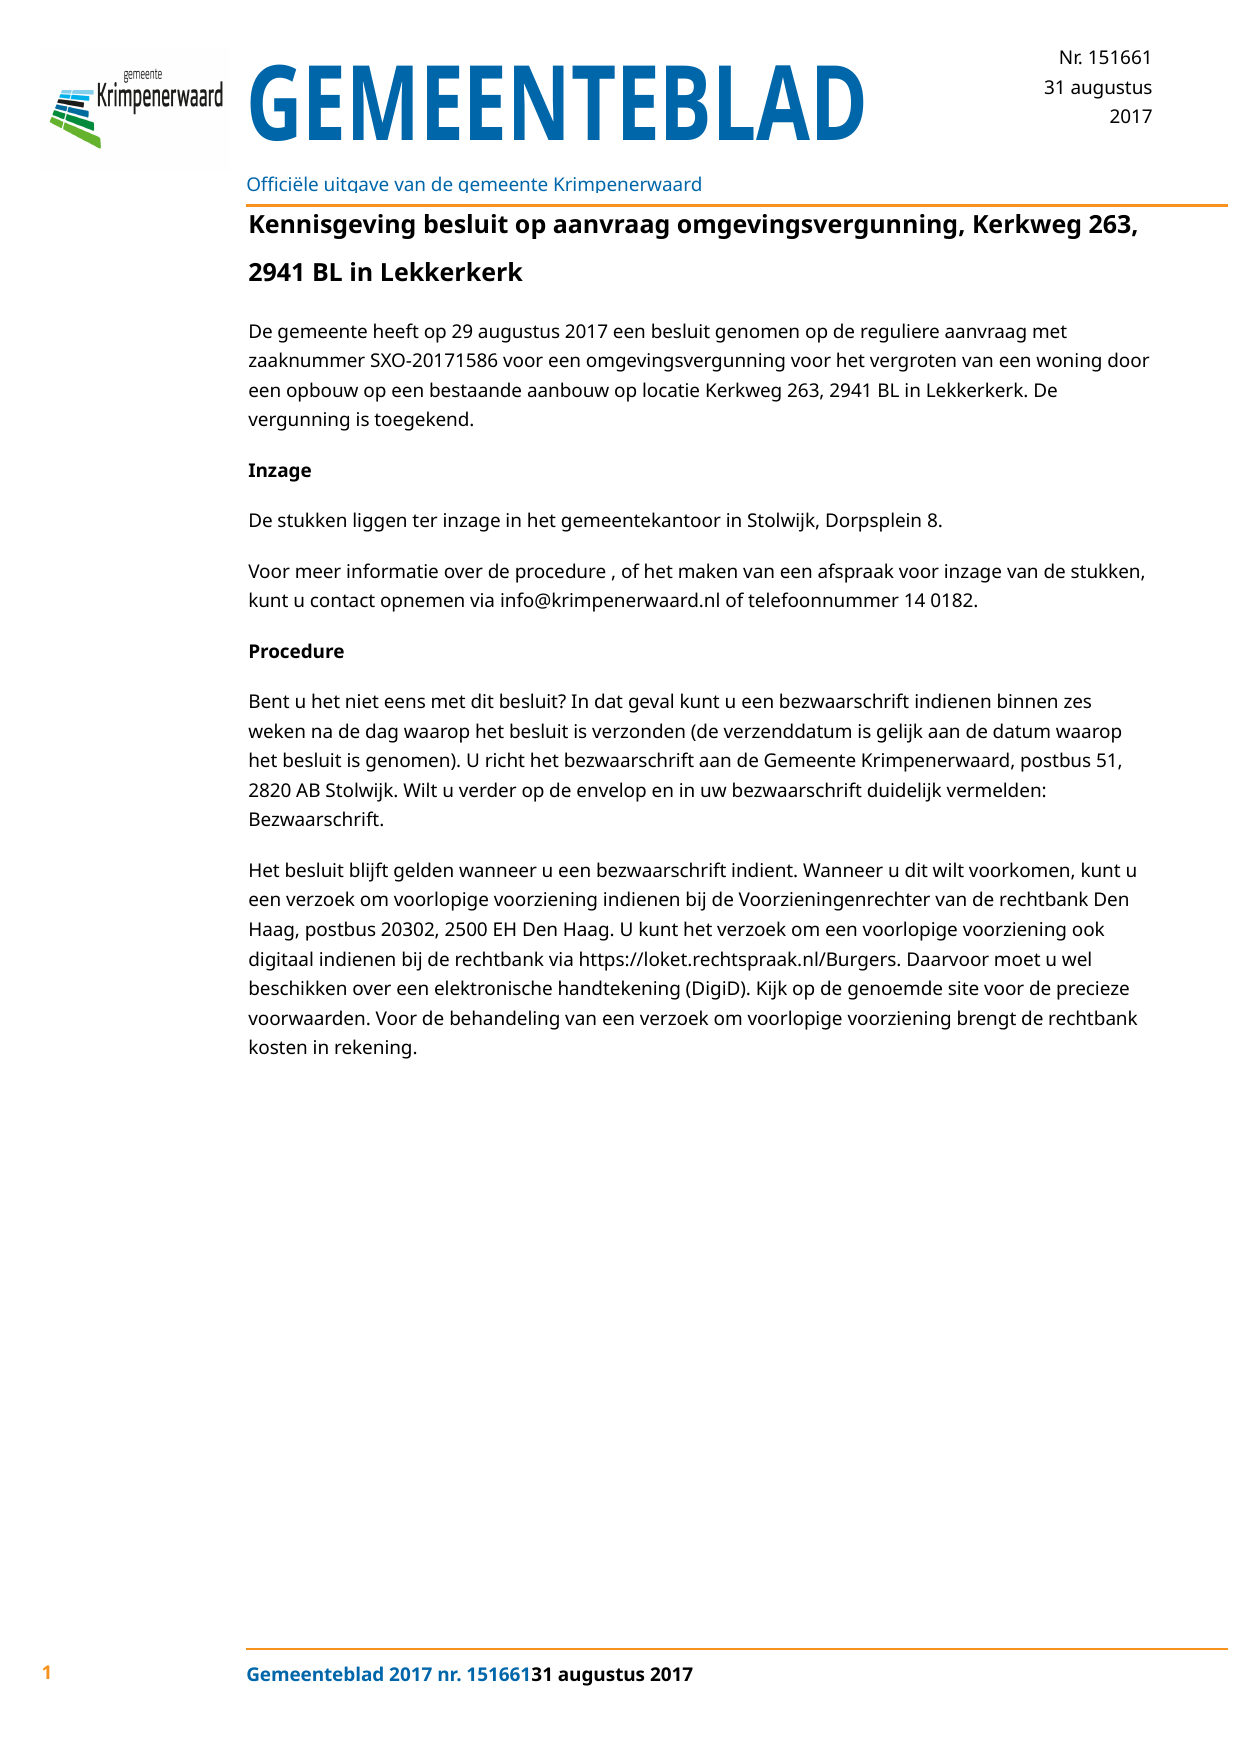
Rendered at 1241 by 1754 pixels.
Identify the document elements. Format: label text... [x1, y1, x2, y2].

text Kennisgeving besluit op aanvraag omgevingsvergunning, Kerkweg 263, 2941 BL in Lekkerkerk [248, 207, 1152, 288]
text Het besluit blijft gelden wanneer u een bezwaarschrift indient. Wanneer u dit wilt voorkomen, kunt u een verzoek om voorlopige voorziening indienen bij de Voorzieningenrechter van de rechtbank Den Haag, postbus 20302, 2500 EH Den Haag. U kunt het verzoek om een voorlopige voorziening ook digitaal indienen bij de rechtbank via https://loket.rechtspraak.nl/Burgers. Daarvoor moet u wel beschikken over een elektronische handtekening (DigiD). Kijk op de genoemde site voor de precieze voorwaarden. Voor de behandeling van een verzoek om voorlopige voorziening brengt de rechtbank kosten in rekening. [248, 857, 1152, 1060]
text Procedure [248, 638, 1152, 664]
text Bent u het niet eens met dit besluit? In dat geval kunt u een bezwaarschrift indienen binnen zes weken na de dag waarop het besluit is verzonden (de verzenddatum is gelijk aan de datum waarop het besluit is genomen). U richt het bezwaarschrift aan de Gemeente Krimpenerwaard, postbus 51, 2820 AB Stolwijk. Wilt u verder op de envelop en in uw bezwaarschrift duidelijk vermelden: Bezwaarschrift. [248, 688, 1152, 832]
picture [41, 47, 231, 172]
text De stukken liggen ter inzage in het gemeentekantoor in Stolwijk, Dorpsplein 8. [248, 507, 1152, 533]
text De gemeente heeft op 29 augustus 2017 een besluit genomen op de reguliere aanvraag met zaaknummer SXO-20171586 voor een omgevingsvergunning voor het vergroten van een woning door een opbouw op een bestaande aanbouw op locatie Kerkweg 263, 2941 BL in Lekkerkerk. De vergunning is toegekend. [248, 318, 1152, 432]
text Inzage [248, 457, 1152, 483]
text Voor meer informatie over de procedure , of het maken van een afspraak voor inzage van de stukken, kunt u contact opnemen via info@krimpenerwaard.nl of telefoonnummer 14 0182. [248, 558, 1152, 613]
